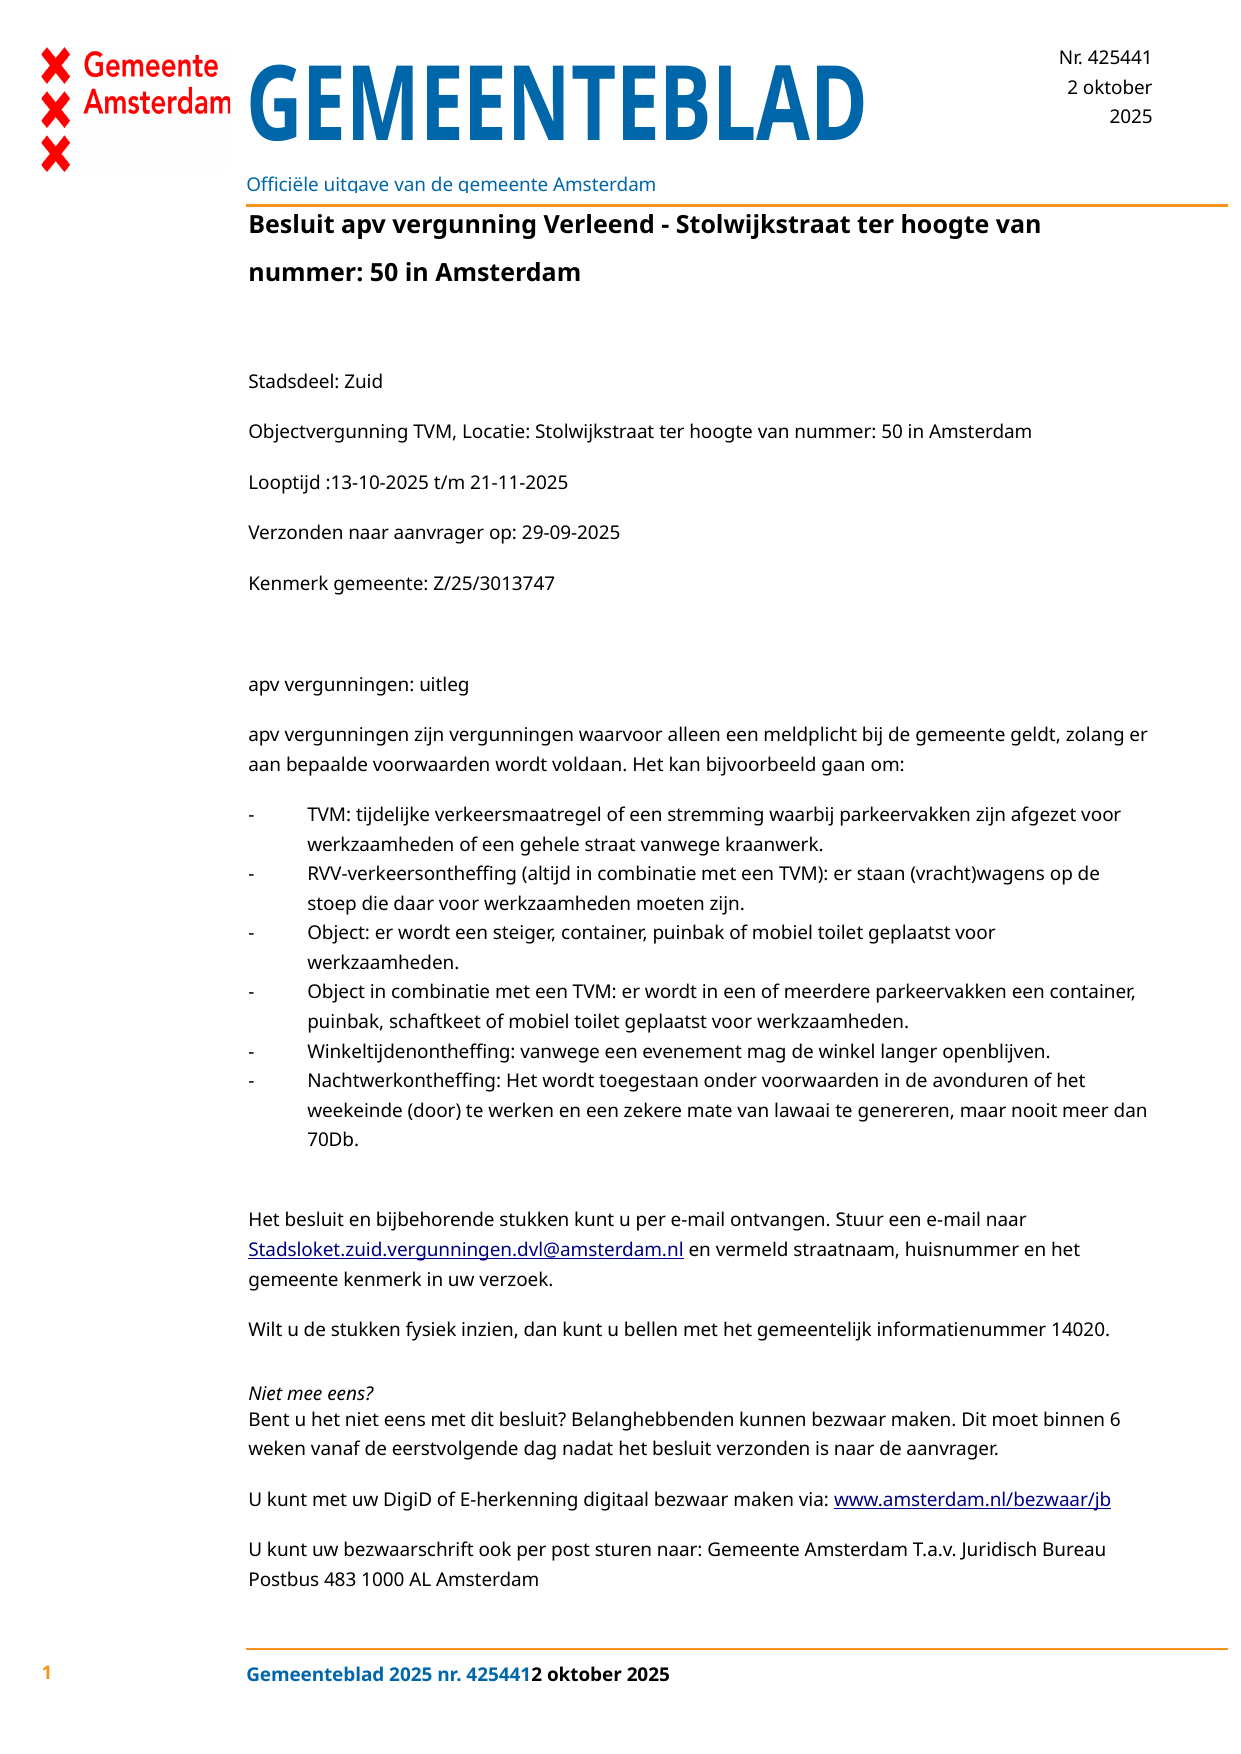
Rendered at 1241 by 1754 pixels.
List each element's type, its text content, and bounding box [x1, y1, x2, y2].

list TVM: tijdelijke verkeersmaatregel of een stremming waarbij parkeervakken zijn afgezet voor werkzaamheden of een gehele straat vanwege kraanwerk. [248, 801, 1152, 857]
text Stadsdeel: Zuid [248, 368, 1152, 394]
text U kunt uw bezwaarschrift ook per post sturen naar: Gemeente Amsterdam T.a.v. Juridisch Bureau Postbus 483 1000 AL Amsterdam [248, 1536, 1152, 1592]
text Bent u het niet eens met dit besluit? Belanghebbenden kunnen bezwaar maken. Dit moet binnen 6 weken vanaf de eerstvolgende dag nadat het besluit verzonden is naar de aanvrager. [248, 1406, 1152, 1461]
text Het besluit en bijbehorende stukken kunt u per e-mail ontvangen. Stuur een e-mail naar Stadsloket.zuid.vergunningen.dvl@amsterdam.nl en vermeld straatnaam, huisnummer en het gemeente kenmerk in uw verzoek. [248, 1207, 1152, 1292]
list Object: er wordt een steiger, container, puinbak of mobiel toilet geplaatst voor werkzaamheden. [248, 919, 1152, 975]
text Objectvergunning TVM, Locatie: Stolwijkstraat ter hoogte van nummer: 50 in Amsterdam [248, 419, 1152, 444]
text Niet mee eens? [248, 1380, 1152, 1406]
text Verzonden naar aanvrager op: 29-09-2025 [248, 519, 1152, 545]
list RVV-verkeersontheffing (altijd in combinatie met een TVM): er staan (vracht)wagens op de stoep die daar voor werkzaamheden moeten zijn. [248, 860, 1152, 916]
text Looptijd :13-10-2025 t/m 21-11-2025 [248, 469, 1152, 495]
picture [41, 47, 231, 172]
text Besluit apv vergunning Verleend - Stolwijkstraat ter hoogte van nummer: 50 in Amsterdam [248, 207, 1152, 288]
text Kenmerk gemeente: Z/25/3013747 [248, 570, 1152, 596]
text apv vergunningen zijn vergunningen waarvoor alleen een meldplicht bij de gemeente geldt, zolang er aan bepaalde voorwaarden wordt voldaan. Het kan bijvoorbeeld gaan om: [248, 721, 1152, 777]
list Nachtwerkontheffing: Het wordt toegestaan onder voorwaarden in de avonduren of het weekeinde (door) te werken en een zekere mate van lawaai te genereren, maar nooit meer dan 70Db. [248, 1067, 1152, 1152]
list Winkeltijdenontheffing: vanwege een evenement mag de winkel langer openblijven. [248, 1038, 1152, 1064]
text apv vergunningen: uitleg [248, 671, 1152, 697]
text U kunt met uw DigiD of E-herkenning digitaal bezwaar maken via: www.amsterdam.nl/bezwaar/jb [248, 1486, 1152, 1512]
text Wilt u de stukken fysiek inzien, dan kunt u bellen met het gemeentelijk informatienummer 14020. [248, 1316, 1152, 1342]
list Object in combinatie met een TVM: er wordt in een of meerdere parkeervakken een container, puinbak, schaftkeet of mobiel toilet geplaatst voor werkzaamheden. [248, 979, 1152, 1034]
